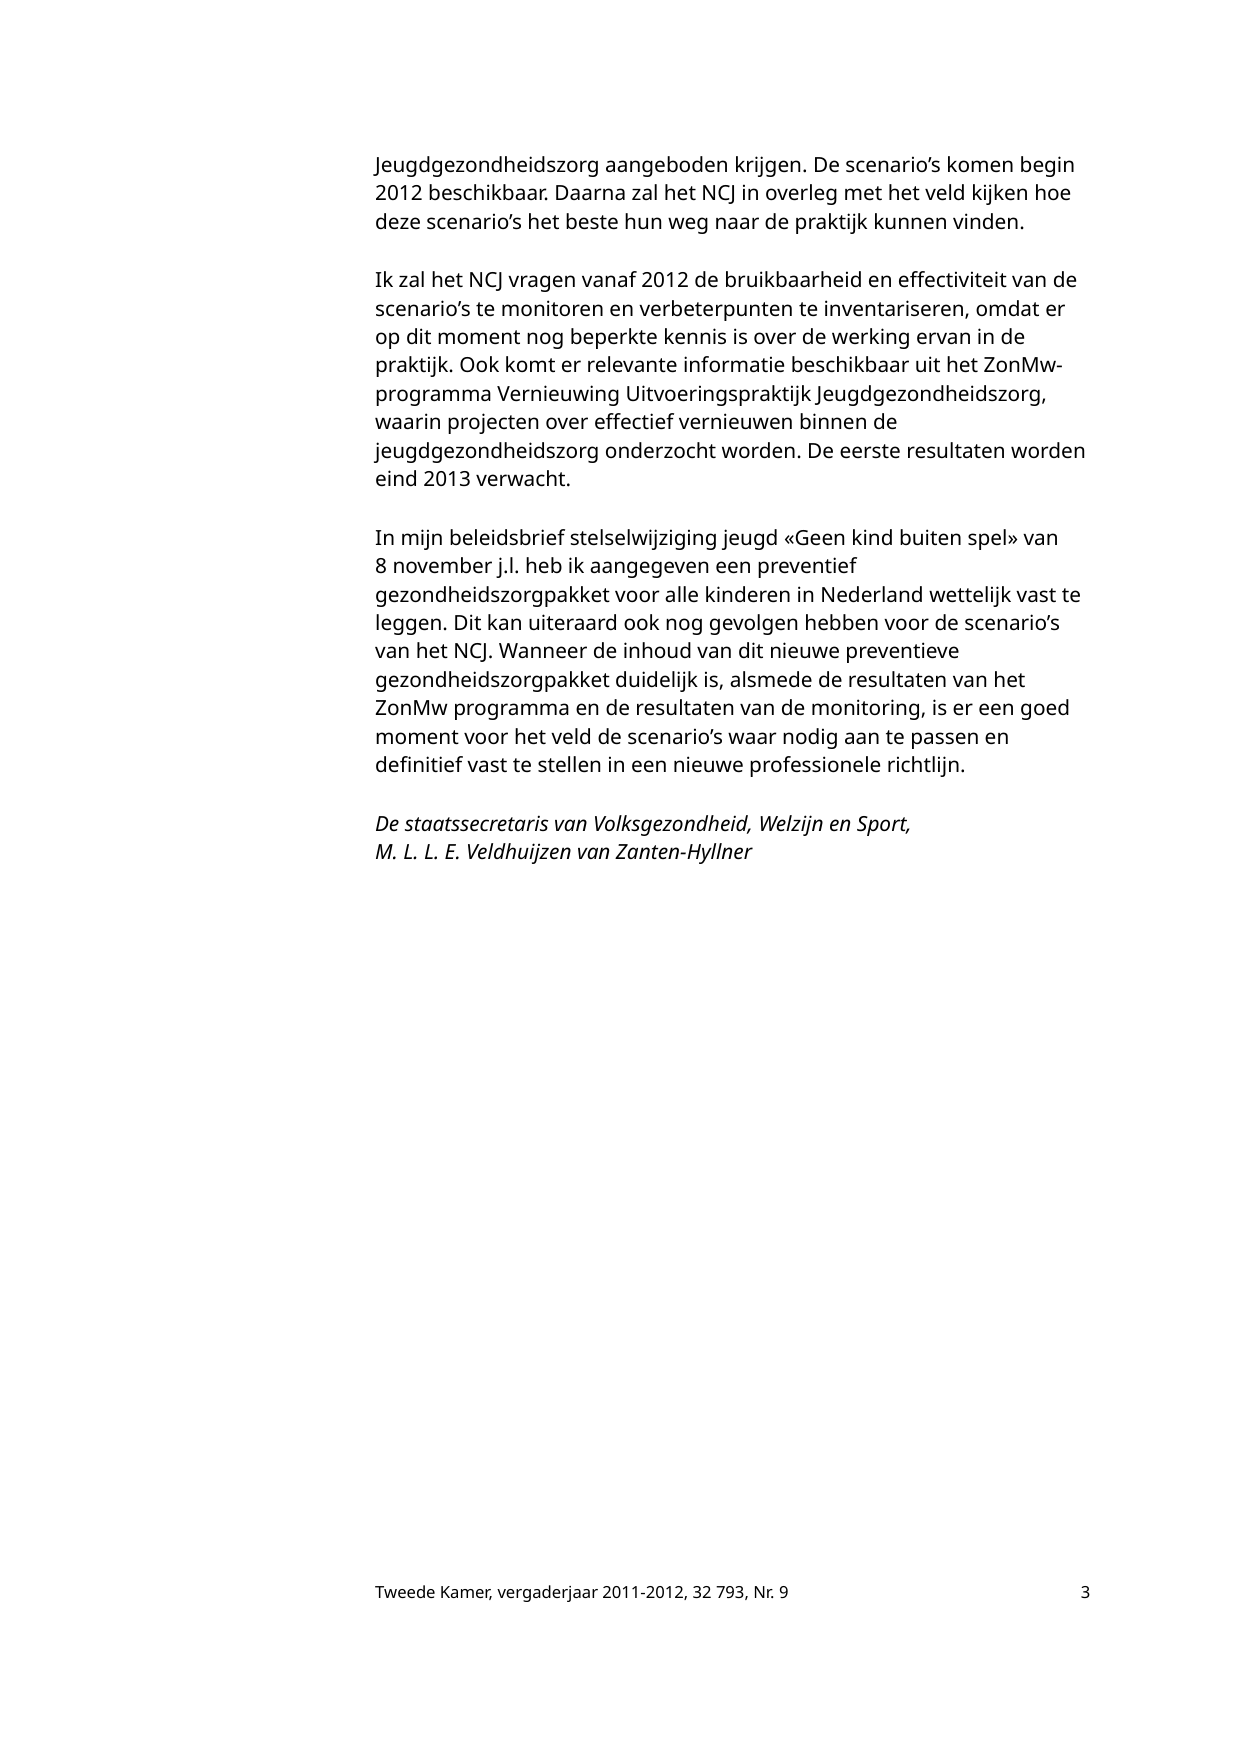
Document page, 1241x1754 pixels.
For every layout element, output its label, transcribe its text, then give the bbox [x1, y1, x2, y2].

text Ik zal het NCJ vragen vanaf 2012 de bruikbaarheid en effectiviteit van de scenario’s te monitoren en verbeterpunten te inventariseren, omdat er op dit moment nog beperkte kennis is over de werking ervan in de praktijk. Ook komt er relevante informatie beschikbaar uit het ZonMw-programma Vernieuwing Uitvoeringspraktijk Jeugdgezondheidszorg, waarin projecten over effectief vernieuwen binnen de jeugdgezondheidszorg onderzocht worden. De eerste resultaten worden eind 2013 verwacht. [375, 265, 1090, 493]
text In mijn beleidsbrief stelselwijziging jeugd «Geen kind buiten spel» van 8 november j.l. heb ik aangegeven een preventief gezondheidszorgpakket voor alle kinderen in Nederland wettelijk vast te leggen. Dit kan uiteraard ook nog gevolgen hebben voor de scenario’s van het NCJ. Wanneer de inhoud van dit nieuwe preventieve gezondheidszorgpakket duidelijk is, alsmede de resultaten van het ZonMw programma en de resultaten van de monitoring, is er een goed moment voor het veld de scenario’s waar nodig aan te passen en definitief vast te stellen in een nieuwe professionele richtlijn. [375, 523, 1090, 779]
text De staatssecretaris van Volksgezondheid, Welzijn en Sport, [375, 809, 1090, 837]
text M. L. L. E. Veldhuijzen van Zanten-Hyllner [375, 837, 1090, 866]
text Jeugdgezondheidszorg aangeboden krijgen. De scenario’s komen begin 2012 beschikbaar. Daarna zal het NCJ in overleg met het veld kijken hoe deze scenario’s het beste hun weg naar de praktijk kunnen vinden. [375, 150, 1090, 235]
